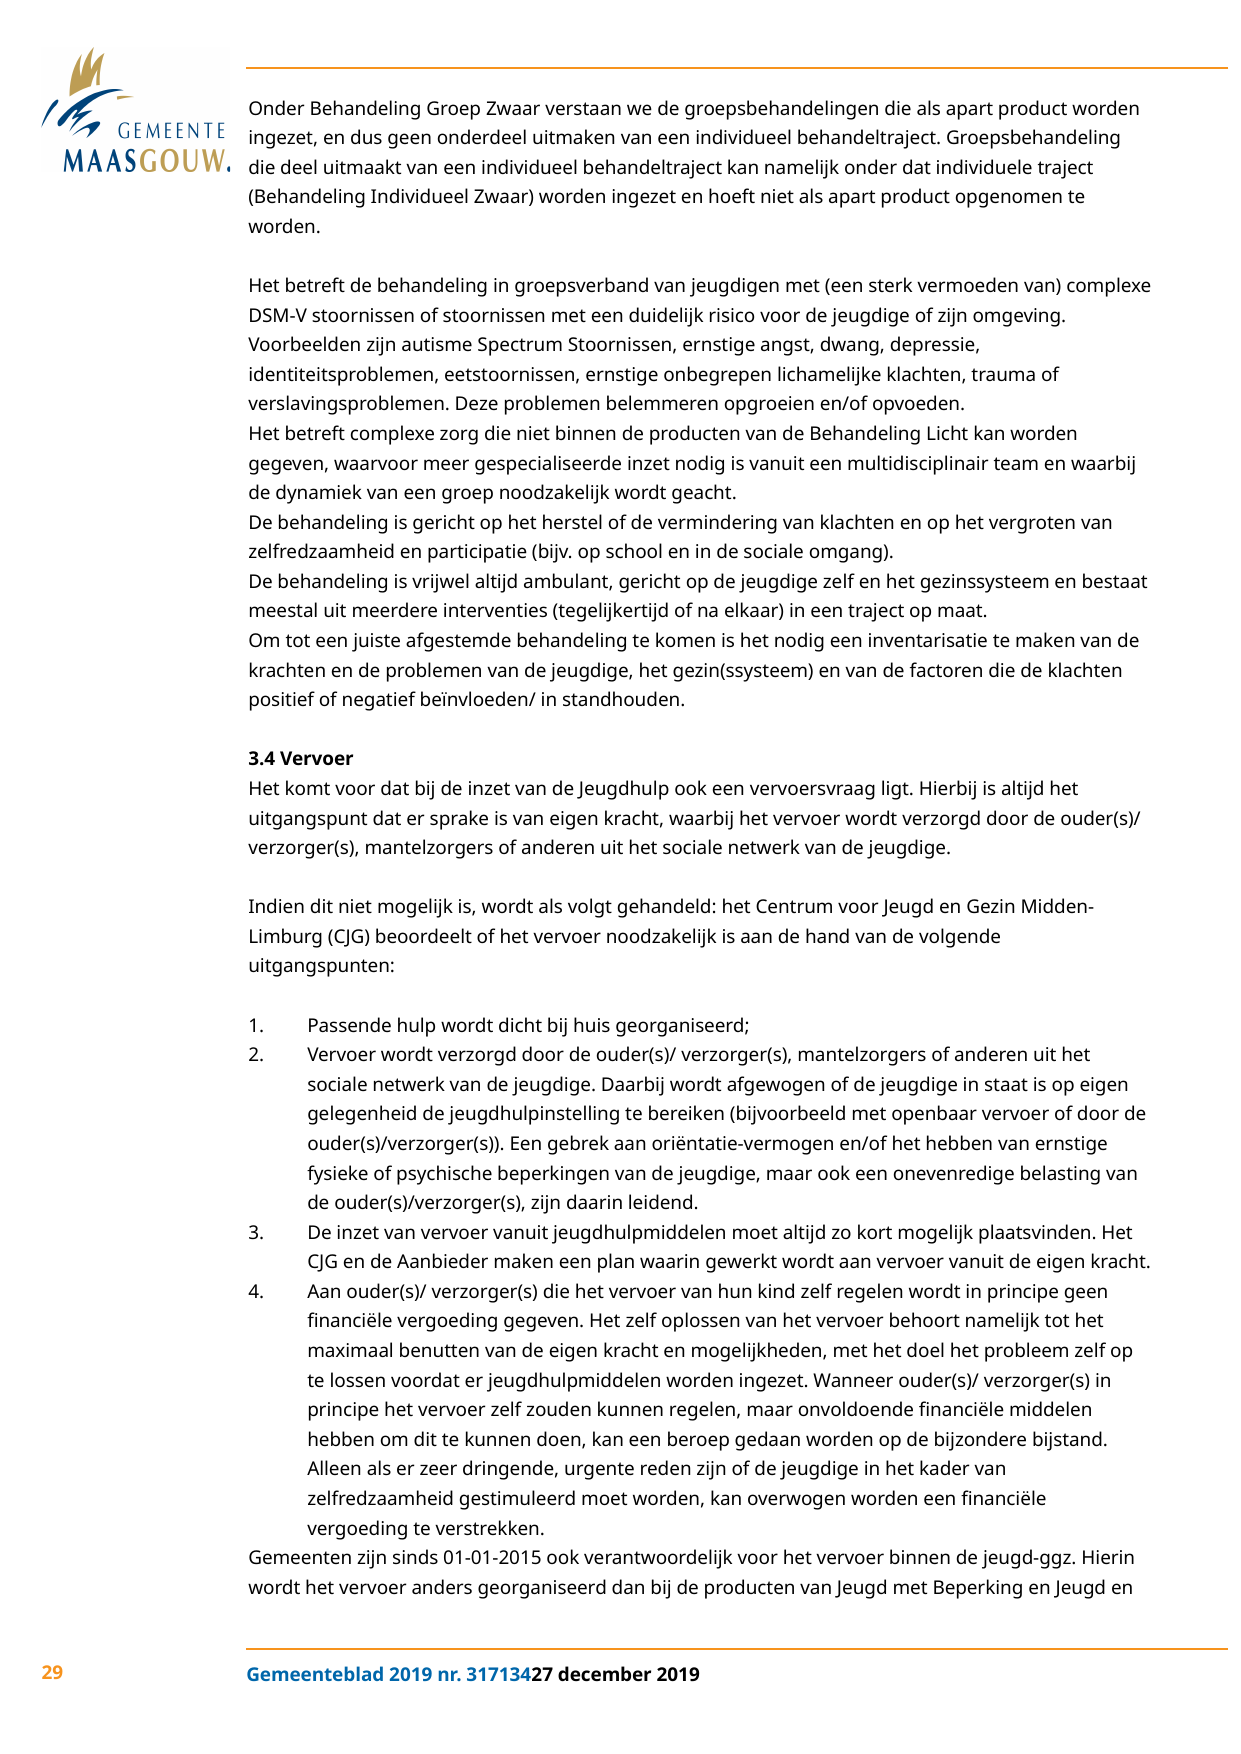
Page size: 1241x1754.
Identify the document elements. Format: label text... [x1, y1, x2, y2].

text De behandeling is vrijwel altijd ambulant, gericht op de jeugdige zelf en het gezinssysteem en bestaat meestal uit meerdere interventies (tegelijkertijd of na elkaar) in een traject op maat. [248, 568, 1152, 623]
text 3.4 Vervoer [248, 746, 1152, 771]
text De behandeling is gericht op het herstel of de vermindering van klachten en op het vergroten van zelfredzaamheid en participatie (bijv. op school en in de sociale omgang). [248, 509, 1152, 564]
list Passende hulp wordt dicht bij huis georganiseerd; [248, 1012, 1152, 1038]
list De inzet van vervoer vanuit jeugdhulpmiddelen moet altijd zo kort mogelijk plaatsvinden. Het CJG en de Aanbieder maken een plan waarin gewerkt wordt aan vervoer vanuit de eigen kracht. [248, 1219, 1152, 1274]
text Het komt voor dat bij de inzet van de Jeugdhulp ook een vervoersvraag ligt. Hierbij is altijd het uitgangspunt dat er sprake is van eigen kracht, waarbij het vervoer wordt verzorgd door de ouder(s)/ verzorger(s), mantelzorgers of anderen uit het sociale netwerk van de jeugdige. [248, 775, 1152, 860]
text Onder Behandeling Groep Zwaar verstaan we de groepsbehandelingen die als apart product worden ingezet, en dus geen onderdeel uitmaken van een individueel behandeltraject. Groepsbehandeling die deel uitmaakt van een individueel behandeltraject kan namelijk onder dat individuele traject (Behandeling Individueel Zwaar) worden ingezet en hoeft niet als apart product opgenomen te worden. [248, 95, 1152, 239]
text Het betreft de behandeling in groepsverband van jeugdigen met (een sterk vermoeden van) complexe DSM-V stoornissen of stoornissen met een duidelijk risico voor de jeugdige of zijn omgeving. Voorbeelden zijn autisme Spectrum Stoornissen, ernstige angst, dwang, depressie, identiteitsproblemen, eetstoornissen, ernstige onbegrepen lichamelijke klachten, trauma of verslavingsproblemen. Deze problemen belemmeren opgroeien en/of opvoeden. [248, 272, 1152, 416]
text Om tot een juiste afgestemde behandeling te komen is het nodig een inventarisatie te maken van de krachten en de problemen van de jeugdige, het gezin(ssysteem) en van de factoren die de klachten positief of negatief beïnvloeden/ in standhouden. [248, 627, 1152, 712]
picture [41, 47, 231, 172]
list Aan ouder(s)/ verzorger(s) die het vervoer van hun kind zelf regelen wordt in principe geen financiële vergoeding gegeven. Het zelf oplossen van het vervoer behoort namelijk tot het maximaal benutten van de eigen kracht en mogelijkheden, met het doel het probleem zelf op te lossen voordat er jeugdhulpmiddelen worden ingezet. Wanneer ouder(s)/ verzorger(s) in principe het vervoer zelf zouden kunnen regelen, maar onvoldoende financiële middelen hebben om dit te kunnen doen, kan een beroep gedaan worden op de bijzondere bijstand. Alleen als er zeer dringende, urgente reden zijn of de jeugdige in het kader van zelfredzaamheid gestimuleerd moet worden, kan overwogen worden een financiële vergoeding te verstrekken. [248, 1278, 1152, 1541]
text Indien dit niet mogelijk is, wordt als volgt gehandeld: het Centrum voor Jeugd en Gezin Midden- Limburg (CJG) beoordeelt of het vervoer noodzakelijk is aan de hand van de volgende uitgangspunten: [248, 893, 1152, 978]
text Gemeenten zijn sinds 01-01-2015 ook verantwoordelijk voor het vervoer binnen de jeugd-ggz. Hierin wordt het vervoer anders georganiseerd dan bij de producten van Jeugd met Beperking en Jeugd en [248, 1544, 1152, 1600]
list Vervoer wordt verzorgd door de ouder(s)/ verzorger(s), mantelzorgers of anderen uit het sociale netwerk van de jeugdige. Daarbij wordt afgewogen of de jeugdige in staat is op eigen gelegenheid de jeugdhulpinstelling te bereiken (bijvoorbeeld met openbaar vervoer of door de ouder(s)/verzorger(s)). Een gebrek aan oriëntatie-vermogen en/of het hebben van ernstige fysieke of psychische beperkingen van de jeugdige, maar ook een onevenredige belasting van de ouder(s)/verzorger(s), zijn daarin leidend. [248, 1041, 1152, 1215]
text Het betreft complexe zorg die niet binnen de producten van de Behandeling Licht kan worden gegeven, waarvoor meer gespecialiseerde inzet nodig is vanuit een multidisciplinair team en waarbij de dynamiek van een groep noodzakelijk wordt geacht. [248, 420, 1152, 505]
